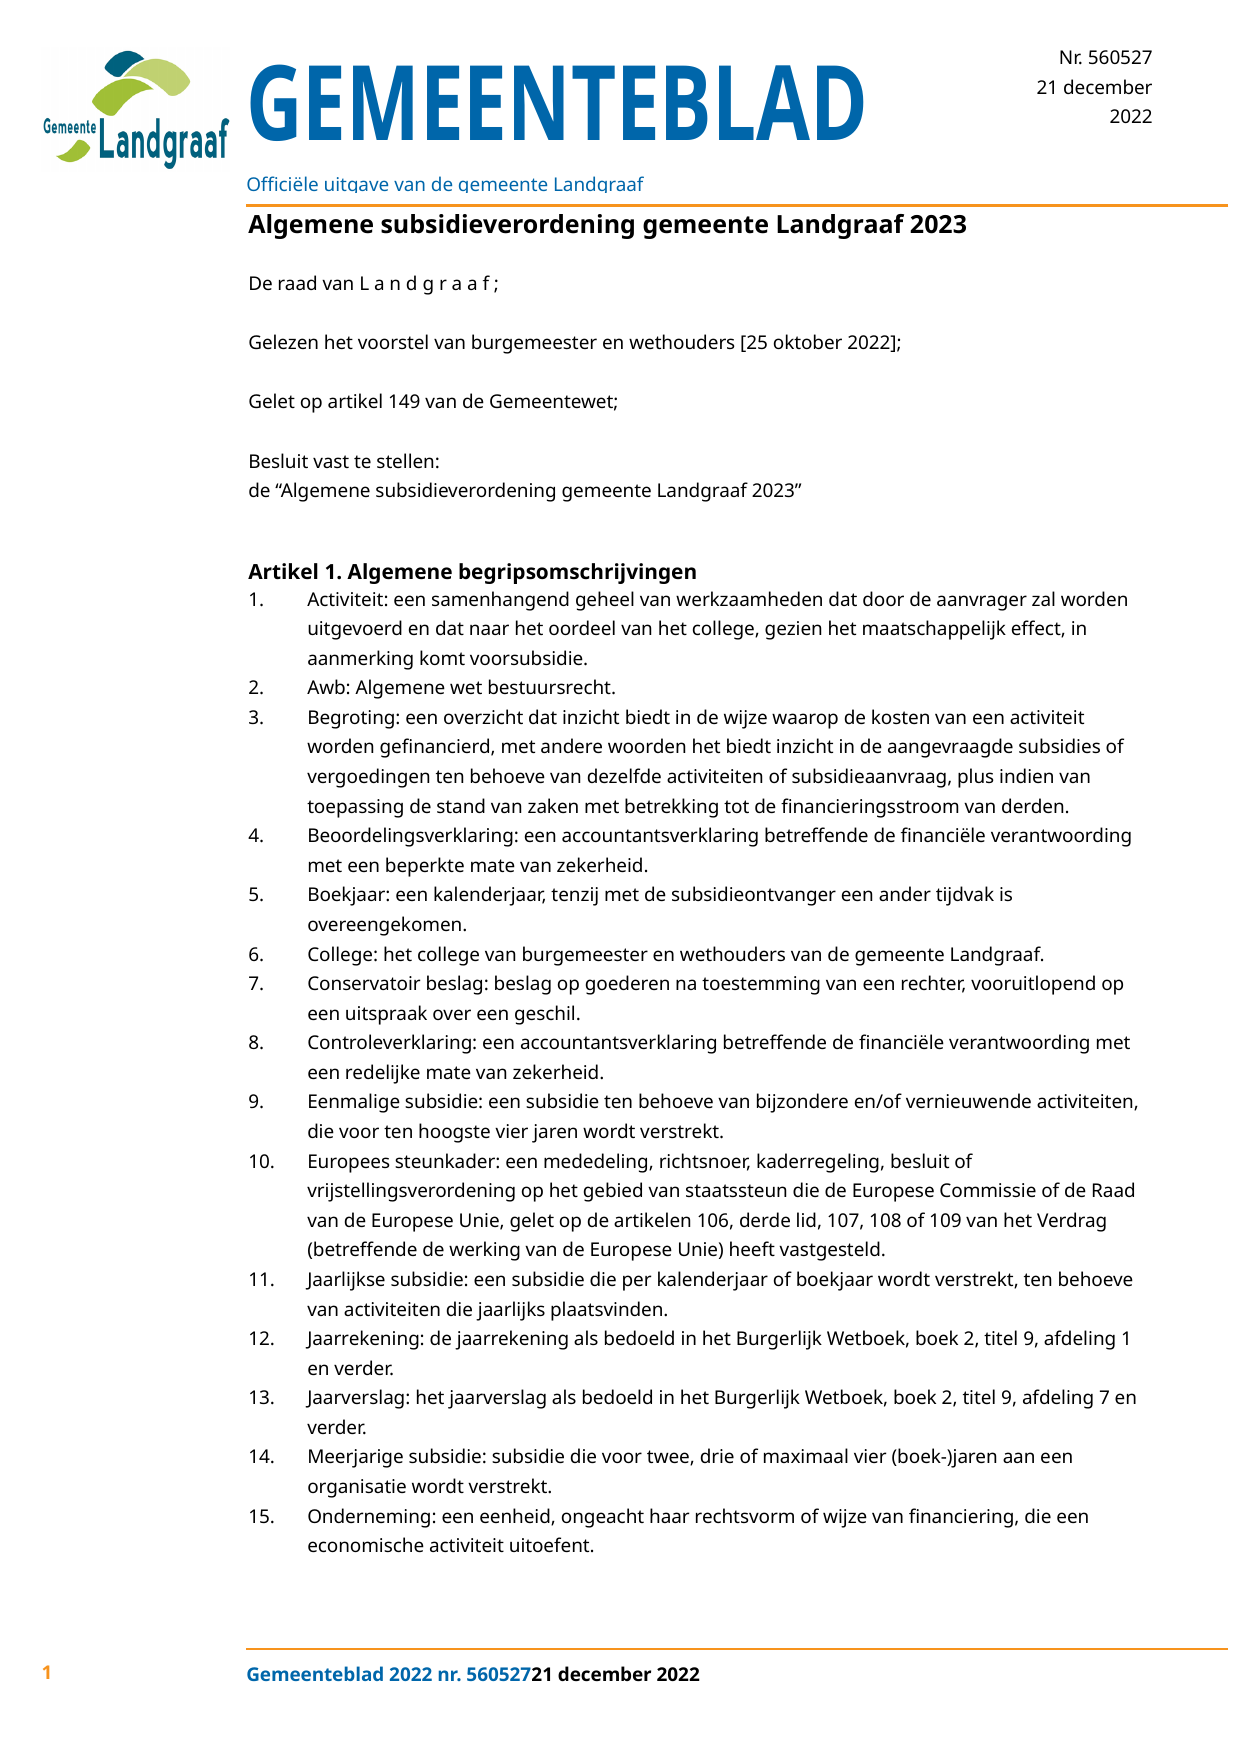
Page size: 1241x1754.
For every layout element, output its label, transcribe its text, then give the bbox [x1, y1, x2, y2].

list Awb: Algemene wet bestuursrecht. [248, 674, 1152, 700]
list Begroting: een overzicht dat inzicht biedt in de wijze waarop de kosten van een activiteit worden gefinancierd, met andere woorden het biedt inzicht in de aangevraagde subsidies of vergoedingen ten behoeve van dezelfde activiteiten of subsidieaanvraag, plus indien van toepassing de stand van zaken met betrekking tot de financieringsstroom van derden. [248, 704, 1152, 819]
list Europees steunkader: een mededeling, richtsnoer, kaderregeling, besluit of vrijstellingsverordening op het gebied van staatssteun die de Europese Commissie of de Raad van de Europese Unie, gelet op de artikelen 106, derde lid, 107, 108 of 109 van het Verdrag (betreffende de werking van de Europese Unie) heeft vastgesteld. [248, 1148, 1152, 1262]
list Activiteit: een samenhangend geheel van werkzaamheden dat door de aanvrager zal worden uitgevoerd en dat naar het oordeel van het college, gezien het maatschappelijk effect, in aanmerking komt voorsubsidie. [248, 586, 1152, 671]
list Conservatoir beslag: beslag op goederen na toestemming van een rechter, vooruitlopend op een uitspraak over een geschil. [248, 970, 1152, 1026]
text De raad van L a n d g r a a f ; [248, 270, 1152, 296]
list College: het college van burgemeester en wethouders van de gemeente Landgraaf. [248, 941, 1152, 967]
text Besluit vast te stellen: [248, 448, 1152, 473]
picture [41, 47, 231, 172]
text de “Algemene subsidieverordening gemeente Landgraaf 2023” [248, 477, 1152, 503]
list Jaarrekening: de jaarrekening als bedoeld in het Burgerlijk Wetboek, boek 2, titel 9, afdeling 1 en verder. [248, 1325, 1152, 1381]
list Meerjarige subsidie: subsidie die voor twee, drie of maximaal vier (boek-)jaren aan een organisatie wordt verstrekt. [248, 1444, 1152, 1499]
text Artikel 1. Algemene begripsomschrijvingen [248, 557, 1152, 586]
text Gelet op artikel 149 van de Gemeentewet; [248, 389, 1152, 414]
list Jaarverslag: het jaarverslag als bedoeld in het Burgerlijk Wetboek, boek 2, titel 9, afdeling 7 en verder. [248, 1384, 1152, 1440]
list Beoordelingsverklaring: een accountantsverklaring betreffende de financiële verantwoording met een beperkte mate van zekerheid. [248, 822, 1152, 878]
list Controleverklaring: een accountantsverklaring betreffende de financiële verantwoording met een redelijke mate van zekerheid. [248, 1029, 1152, 1085]
text Gelezen het voorstel van burgemeester en wethouders [25 oktober 2022]; [248, 329, 1152, 355]
list Onderneming: een eenheid, ongeacht haar rechtsvorm of wijze van financiering, die een economische activiteit uitoefent. [248, 1503, 1152, 1558]
list Boekjaar: een kalenderjaar, tenzij met de subsidieontvanger een ander tijdvak is overeengekomen. [248, 882, 1152, 937]
list Eenmalige subsidie: een subsidie ten behoeve van bijzondere en/of vernieuwende activiteiten, die voor ten hoogste vier jaren wordt verstrekt. [248, 1089, 1152, 1144]
list Jaarlijkse subsidie: een subsidie die per kalenderjaar of boekjaar wordt verstrekt, ten behoeve van activiteiten die jaarlijks plaatsvinden. [248, 1266, 1152, 1322]
text Algemene subsidieverordening gemeente Landgraaf 2023 [248, 207, 1152, 241]
